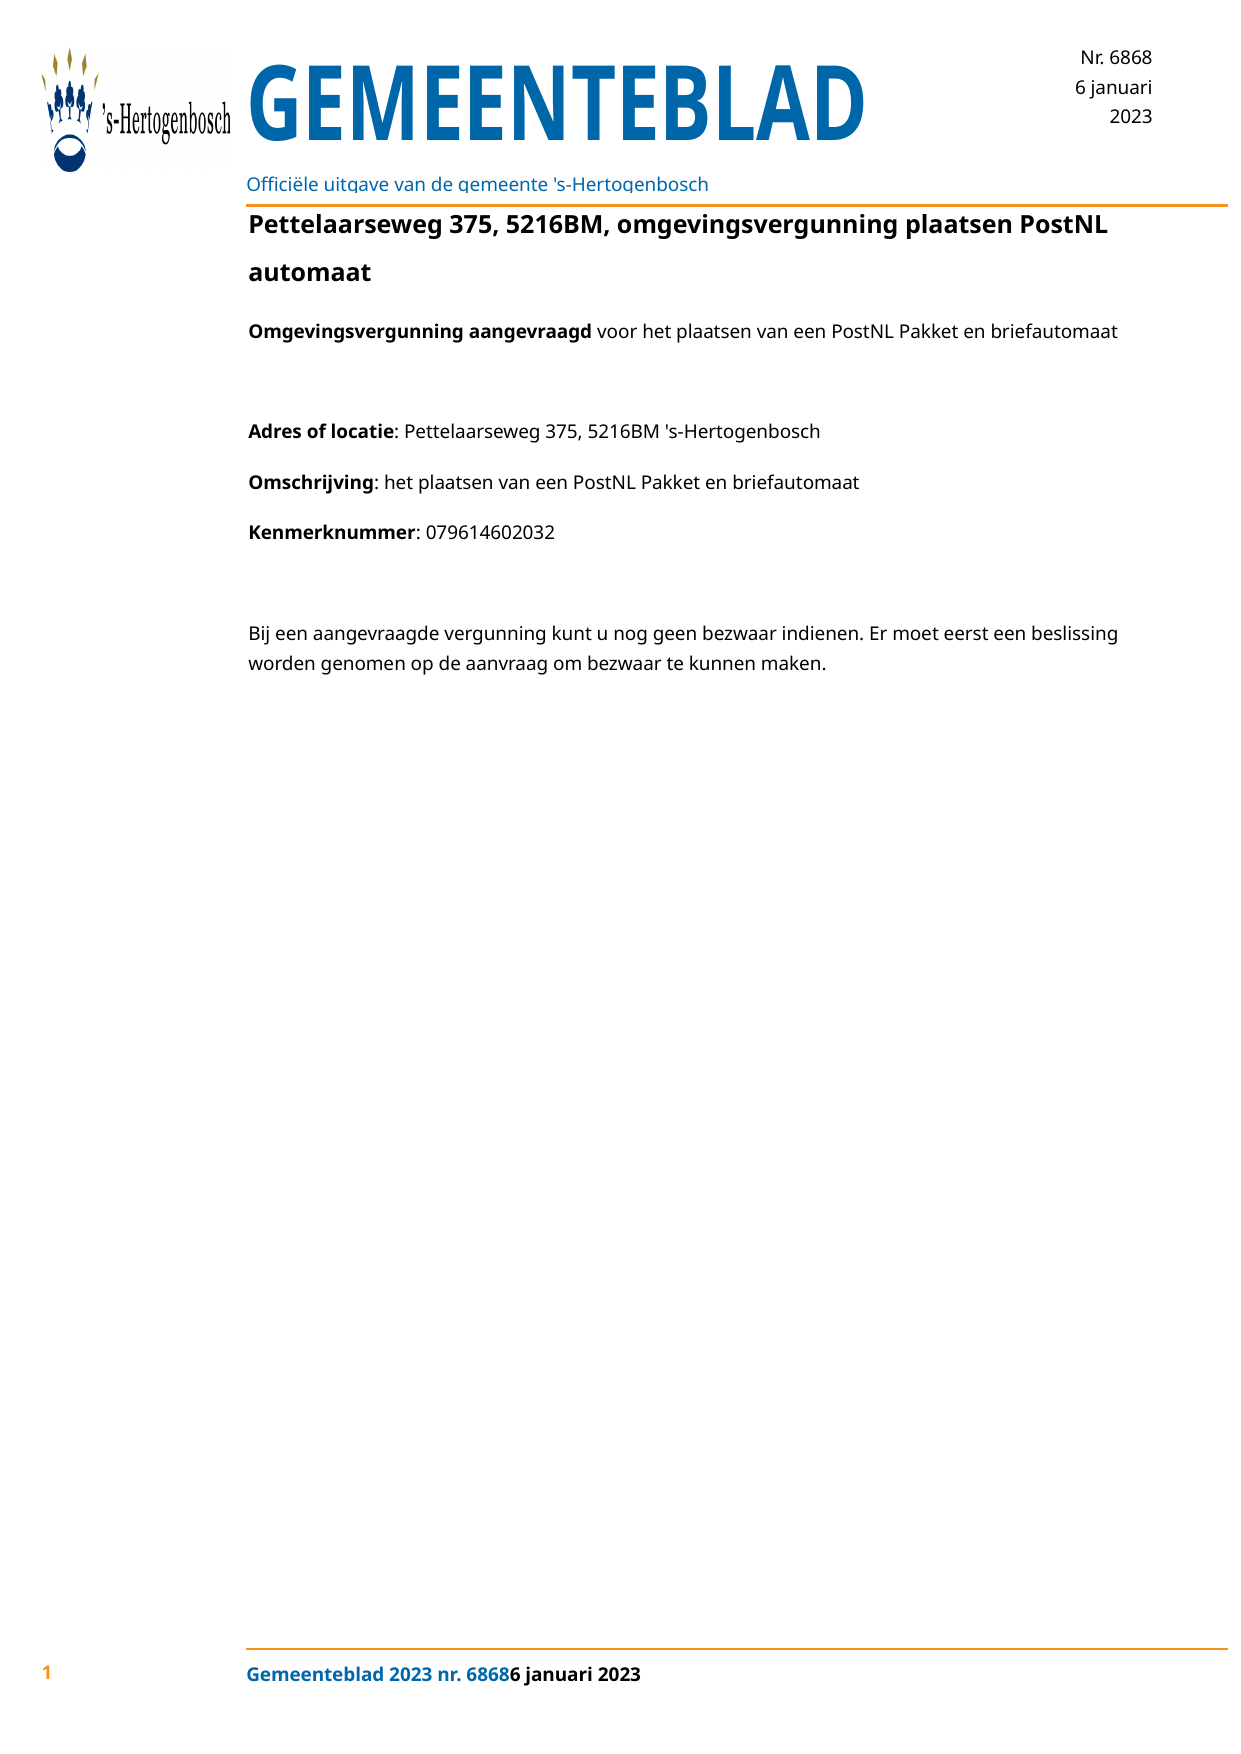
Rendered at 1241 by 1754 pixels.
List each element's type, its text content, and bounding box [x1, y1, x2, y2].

text Kenmerknummer: 079614602032 [248, 519, 1152, 545]
text Omgevingsvergunning aangevraagd voor het plaatsen van een PostNL Pakket en briefautomaat [248, 318, 1152, 344]
text Omschrijving: het plaatsen van een PostNL Pakket en briefautomaat [248, 469, 1152, 495]
text Adres of locatie: Pettelaarseweg 375, 5216BM 's-Hertogenbosch [248, 419, 1152, 444]
text Bij een aangevraagde vergunning kunt u nog geen bezwaar indienen. Er moet eerst een beslissing worden genomen op de aanvraag om bezwaar te kunnen maken. [248, 620, 1152, 676]
text Pettelaarseweg 375, 5216BM, omgevingsvergunning plaatsen PostNL automaat [248, 207, 1152, 288]
picture [41, 47, 231, 172]
